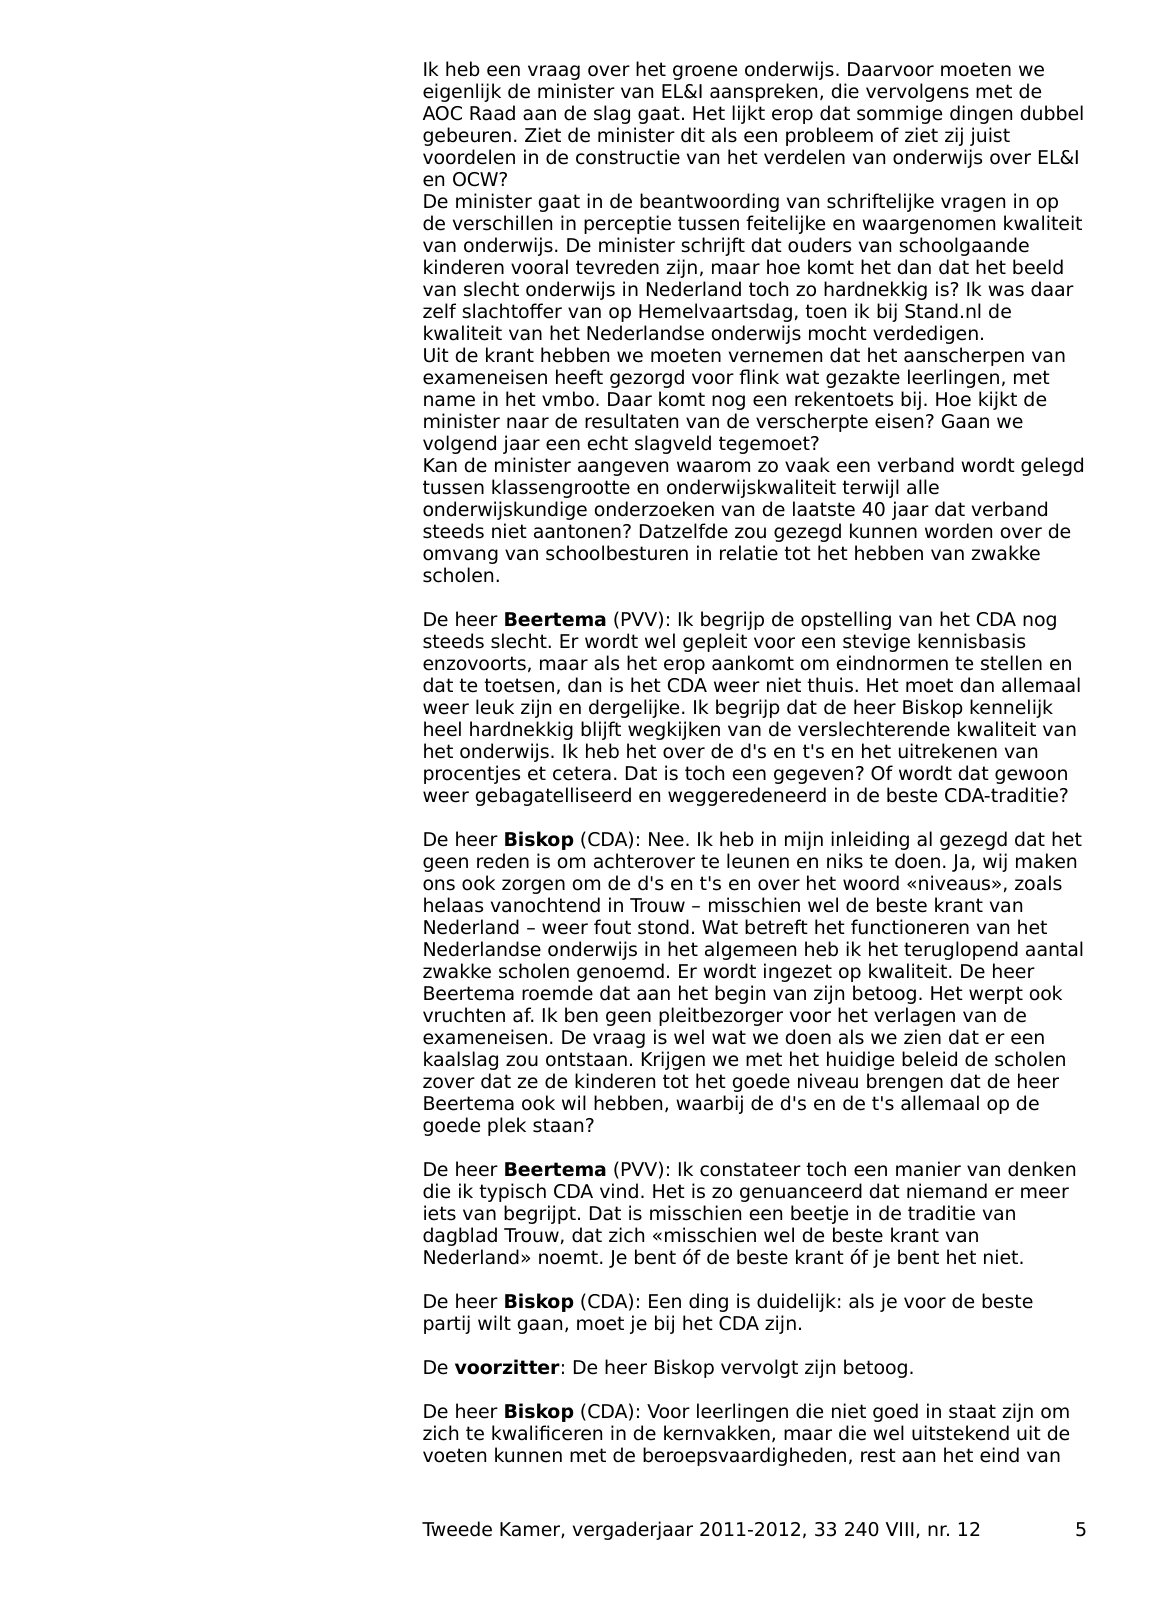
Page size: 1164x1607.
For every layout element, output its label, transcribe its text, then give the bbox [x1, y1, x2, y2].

text De voorzitter: De heer Biskop vervolgt zijn betoog. [422, 1357, 1087, 1379]
text De heer Biskop (CDA): Een ding is duidelijk: als je voor de beste partij wilt gaan, moet je bij het CDA zijn. [422, 1291, 1087, 1335]
text De heer Biskop (CDA): Voor leerlingen die niet goed in staat zijn om zich te kwalificeren in de kernvakken, maar die wel uitstekend uit de voeten kunnen met de beroepsvaardigheden, rest aan het eind van [422, 1401, 1087, 1467]
text De heer Beertema (PVV): Ik begrijp de opstelling van het CDA nog steeds slecht. Er wordt wel gepleit voor een stevige kennisbasis enzovoorts, maar als het erop aankomt om eindnormen te stellen en dat te toetsen, dan is het CDA weer niet thuis. Het moet dan allemaal weer leuk zijn en dergelijke. Ik begrijp dat de heer Biskop kennelijk heel hardnekkig blijft wegkijken van de verslechterende kwaliteit van het onderwijs. Ik heb het over de d's en t's en het uitrekenen van procentjes et cetera. Dat is toch een gegeven? Of wordt dat gewoon weer gebagatelliseerd en weggeredeneerd in de beste CDA-traditie? [422, 609, 1087, 807]
text De minister gaat in de beantwoording van schriftelijke vragen in op de verschillen in perceptie tussen feitelijke en waargenomen kwaliteit van onderwijs. De minister schrijft dat ouders van schoolgaande kinderen vooral tevreden zijn, maar hoe komt het dan dat het beeld van slecht onderwijs in Nederland toch zo hardnekkig is? Ik was daar zelf slachtoffer van op Hemelvaartsdag, toen ik bij Stand.nl de kwaliteit van het Nederlandse onderwijs mocht verdedigen. [422, 191, 1087, 345]
text Kan de minister aangeven waarom zo vaak een verband wordt gelegd tussen klassengrootte en onderwijskwaliteit terwijl alle onderwijskundige onderzoeken van de laatste 40 jaar dat verband steeds niet aantonen? Datzelfde zou gezegd kunnen worden over de omvang van schoolbesturen in relatie tot het hebben van zwakke scholen. [422, 455, 1087, 587]
text Ik heb een vraag over het groene onderwijs. Daarvoor moeten we eigenlijk de minister van EL&I aanspreken, die vervolgens met de AOC Raad aan de slag gaat. Het lijkt erop dat sommige dingen dubbel gebeuren. Ziet de minister dit als een probleem of ziet zij juist voordelen in de constructie van het verdelen van onderwijs over EL&I en OCW? [422, 59, 1087, 191]
text Uit de krant hebben we moeten vernemen dat het aanscherpen van exameneisen heeft gezorgd voor flink wat gezakte leerlingen, met name in het vmbo. Daar komt nog een rekentoets bij. Hoe kijkt de minister naar de resultaten van de verscherpte eisen? Gaan we volgend jaar een echt slagveld tegemoet? [422, 345, 1087, 455]
text De heer Biskop (CDA): Nee. Ik heb in mijn inleiding al gezegd dat het geen reden is om achterover te leunen en niks te doen. Ja, wij maken ons ook zorgen om de d's en t's en over het woord «niveaus», zoals helaas vanochtend in Trouw – misschien wel de beste krant van Nederland – weer fout stond. Wat betreft het functioneren van het Nederlandse onderwijs in het algemeen heb ik het teruglopend aantal zwakke scholen genoemd. Er wordt ingezet op kwaliteit. De heer Beertema roemde dat aan het begin van zijn betoog. Het werpt ook vruchten af. Ik ben geen pleitbezorger voor het verlagen van de exameneisen. De vraag is wel wat we doen als we zien dat er een kaalslag zou ontstaan. Krijgen we met het huidige beleid de scholen zover dat ze de kinderen tot het goede niveau brengen dat de heer Beertema ook wil hebben, waarbij de d's en de t's allemaal op de goede plek staan? [422, 829, 1087, 1136]
text De heer Beertema (PVV): Ik constateer toch een manier van denken die ik typisch CDA vind. Het is zo genuanceerd dat niemand er meer iets van begrijpt. Dat is misschien een beetje in de traditie van dagblad Trouw, dat zich «misschien wel de beste krant van Nederland» noemt. Je bent óf de beste krant óf je bent het niet. [422, 1159, 1087, 1268]
